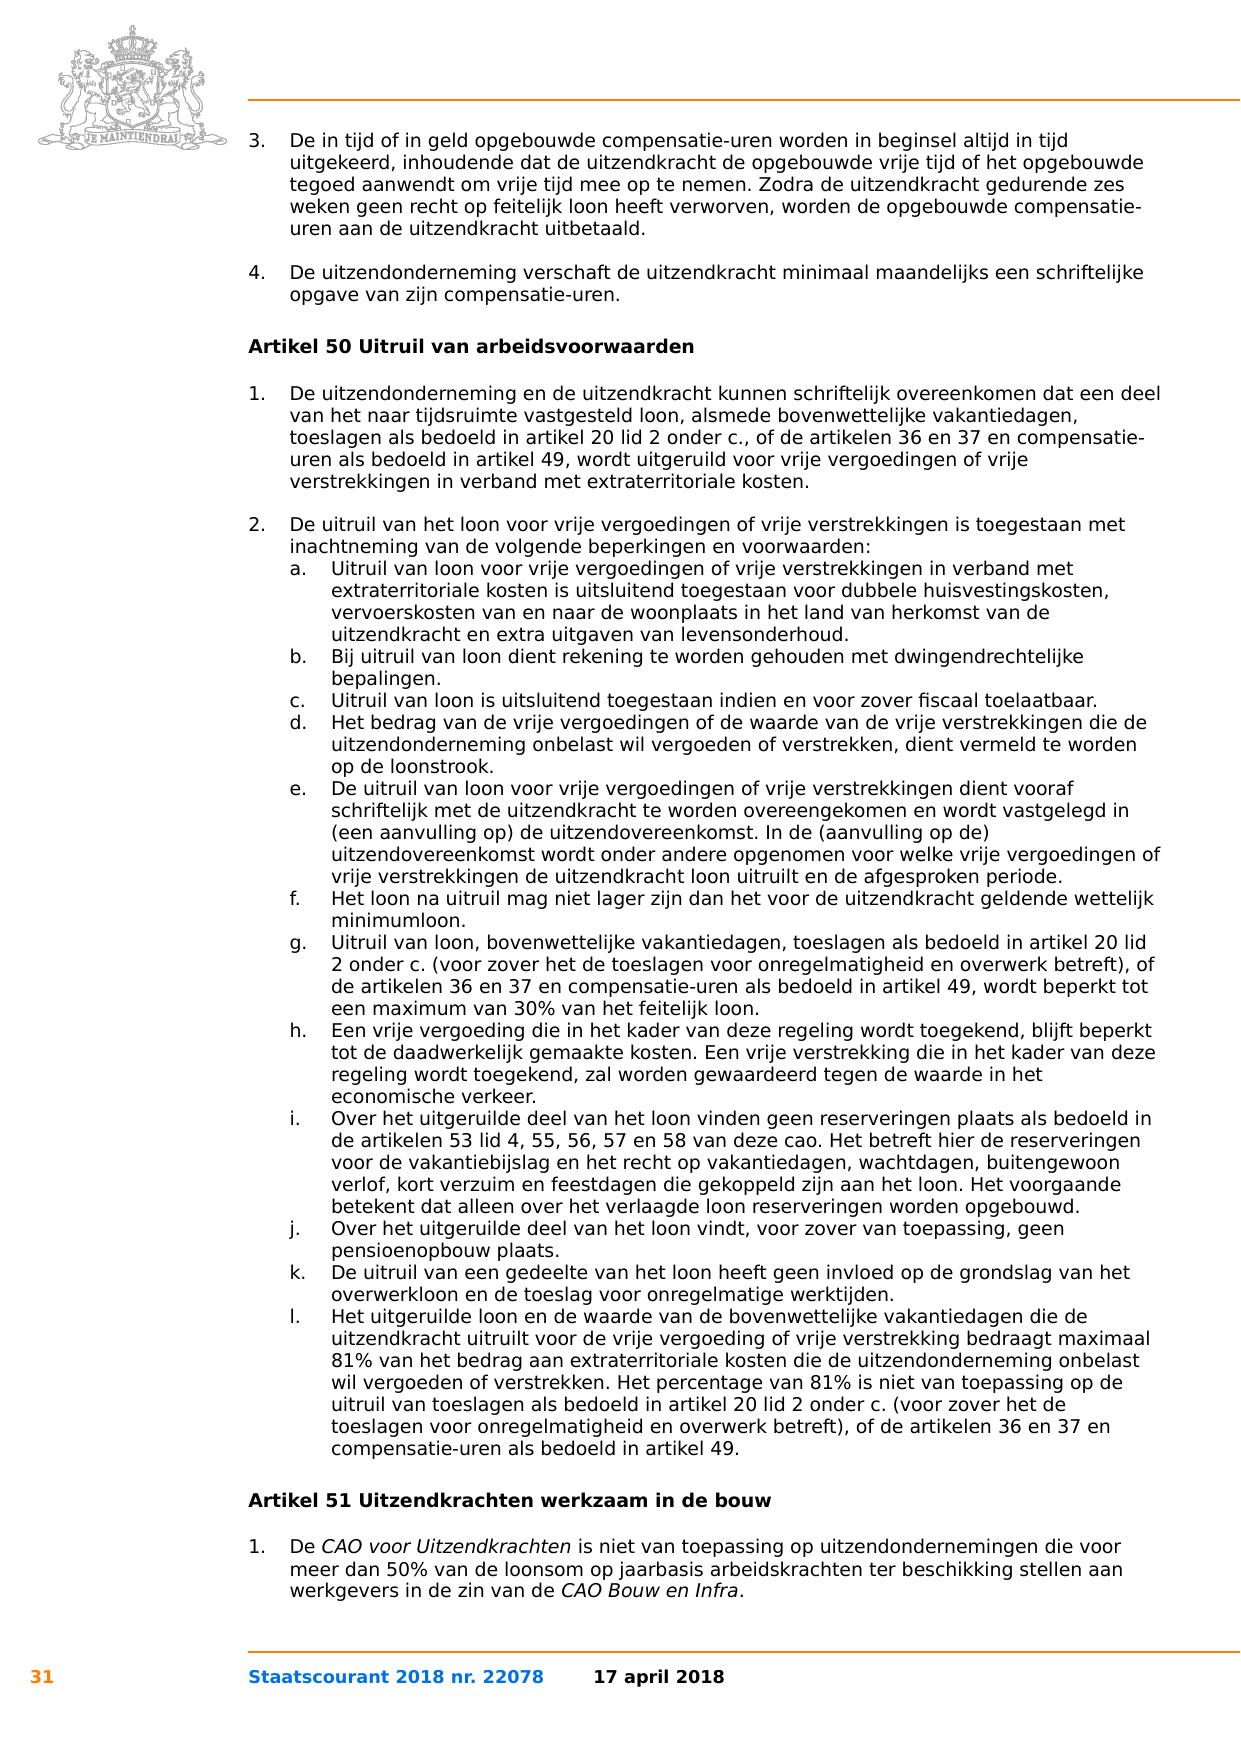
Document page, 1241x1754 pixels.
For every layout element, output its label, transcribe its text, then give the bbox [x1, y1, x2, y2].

text a. Uitruil van loon voor vrije vergoedingen of vrije verstrekkingen in verband met extraterritoriale kosten is uitsluitend toegestaan voor dubbele huisvestingskosten, vervoerskosten van en naar de woonplaats in het land van herkomst van de uitzendkracht en extra uitgaven van levensonderhoud. [289, 558, 1163, 646]
text d. Het bedrag van de vrije vergoedingen of de waarde van de vrije verstrekkingen die de uitzendonderneming onbelast wil vergoeden of verstrekken, dient vermeld te worden op de loonstrook. [289, 712, 1163, 778]
subtitle Artikel 50 Uitruil van arbeidsvoorwaarden [248, 336, 1163, 358]
text 4. De uitzendonderneming verschaft de uitzendkracht minimaal maandelijks een schriftelijke opgave van zijn compensatie-uren. [248, 262, 1163, 306]
text i. Over het uitgeruilde deel van het loon vinden geen reserveringen plaats als bedoeld in de artikelen 53 lid 4, 55, 56, 57 en 58 van deze cao. Het betreft hier de reserveringen voor de vakantiebijslag en het recht op vakantiedagen, wachtdagen, buitengewoon verlof, kort verzuim en feestdagen die gekoppeld zijn aan het loon. Het voorgaande betekent dat alleen over het verlaagde loon reserveringen worden opgebouwd. [289, 1108, 1163, 1218]
text c. Uitruil van loon is uitsluitend toegestaan indien en voor zover fiscaal toelaatbaar. [289, 690, 1163, 712]
text 2. De uitruil van het loon voor vrije vergoedingen of vrije verstrekkingen is toegestaan met inachtneming van de volgende beperkingen en voorwaarden: [248, 514, 1163, 558]
text f. Het loon na uitruil mag niet lager zijn dan het voor de uitzendkracht geldende wettelijk minimumloon. [289, 888, 1163, 932]
text e. De uitruil van loon voor vrije vergoedingen of vrije verstrekkingen dient vooraf schriftelijk met de uitzendkracht te worden overeengekomen en wordt vastgelegd in (een aanvulling op) de uitzendovereenkomst. In de (aanvulling op de) uitzendovereenkomst wordt onder andere opgenomen voor welke vrije vergoedingen of vrije verstrekkingen de uitzendkracht loon uitruilt en de afgesproken periode. [289, 778, 1163, 888]
text l. Het uitgeruilde loon en de waarde van de bovenwettelijke vakantiedagen die de uitzendkracht uitruilt voor de vrije vergoeding of vrije verstrekking bedraagt maximaal 81% van het bedrag aan extraterritoriale kosten die de uitzendonderneming onbelast wil vergoeden of verstrekken. Het percentage van 81% is niet van toepassing op de uitruil van toeslagen als bedoeld in artikel 20 lid 2 onder c. (voor zover het de toeslagen voor onregelmatigheid en overwerk betreft), of de artikelen 36 en 37 en compensatie-uren als bedoeld in artikel 49. [289, 1306, 1163, 1459]
text k. De uitruil van een gedeelte van het loon heeft geen invloed op de grondslag van het overwerkloon en de toeslag voor onregelmatige werktijden. [289, 1262, 1163, 1306]
text 1. De uitzendonderneming en de uitzendkracht kunnen schriftelijk overeenkomen dat een deel van het naar tijdsruimte vastgesteld loon, alsmede bovenwettelijke vakantiedagen, toeslagen als bedoeld in artikel 20 lid 2 onder c., of de artikelen 36 en 37 en compensatie-uren als bedoeld in artikel 49, wordt uitgeruild voor vrije vergoedingen of vrije verstrekkingen in verband met extraterritoriale kosten. [248, 383, 1163, 492]
text b. Bij uitruil van loon dient rekening te worden gehouden met dwingendrechtelijke bepalingen. [289, 646, 1163, 690]
text g. Uitruil van loon, bovenwettelijke vakantiedagen, toeslagen als bedoeld in artikel 20 lid 2 onder c. (voor zover het de toeslagen voor onregelmatigheid en overwerk betreft), of de artikelen 36 en 37 en compensatie-uren als bedoeld in artikel 49, wordt beperkt tot een maximum van 30% van het feitelijk loon. [289, 932, 1163, 1020]
picture [38, 25, 227, 150]
subtitle Artikel 51 Uitzendkrachten werkzaam in de bouw [248, 1489, 1163, 1511]
text 1. De CAO voor Uitzendkrachten is niet van toepassing op uitzendondernemingen die voor meer dan 50% van de loonsom op jaarbasis arbeidskrachten ter beschikking stellen aan werkgevers in de zin van de CAO Bouw en Infra. [248, 1536, 1163, 1602]
text 3. De in tijd of in geld opgebouwde compensatie-uren worden in beginsel altijd in tijd uitgekeerd, inhoudende dat de uitzendkracht de opgebouwde vrije tijd of het opgebouwde tegoed aanwendt om vrije tijd mee op te nemen. Zodra de uitzendkracht gedurende zes weken geen recht op feitelijk loon heeft verworven, worden de opgebouwde compensatie-uren aan de uitzendkracht uitbetaald. [248, 130, 1163, 240]
text j. Over het uitgeruilde deel van het loon vindt, voor zover van toepassing, geen pensioenopbouw plaats. [289, 1218, 1163, 1262]
text h. Een vrije vergoeding die in het kader van deze regeling wordt toegekend, blijft beperkt tot de daadwerkelijk gemaakte kosten. Een vrije verstrekking die in het kader van deze regeling wordt toegekend, zal worden gewaardeerd tegen de waarde in het economische verkeer. [289, 1020, 1163, 1108]
